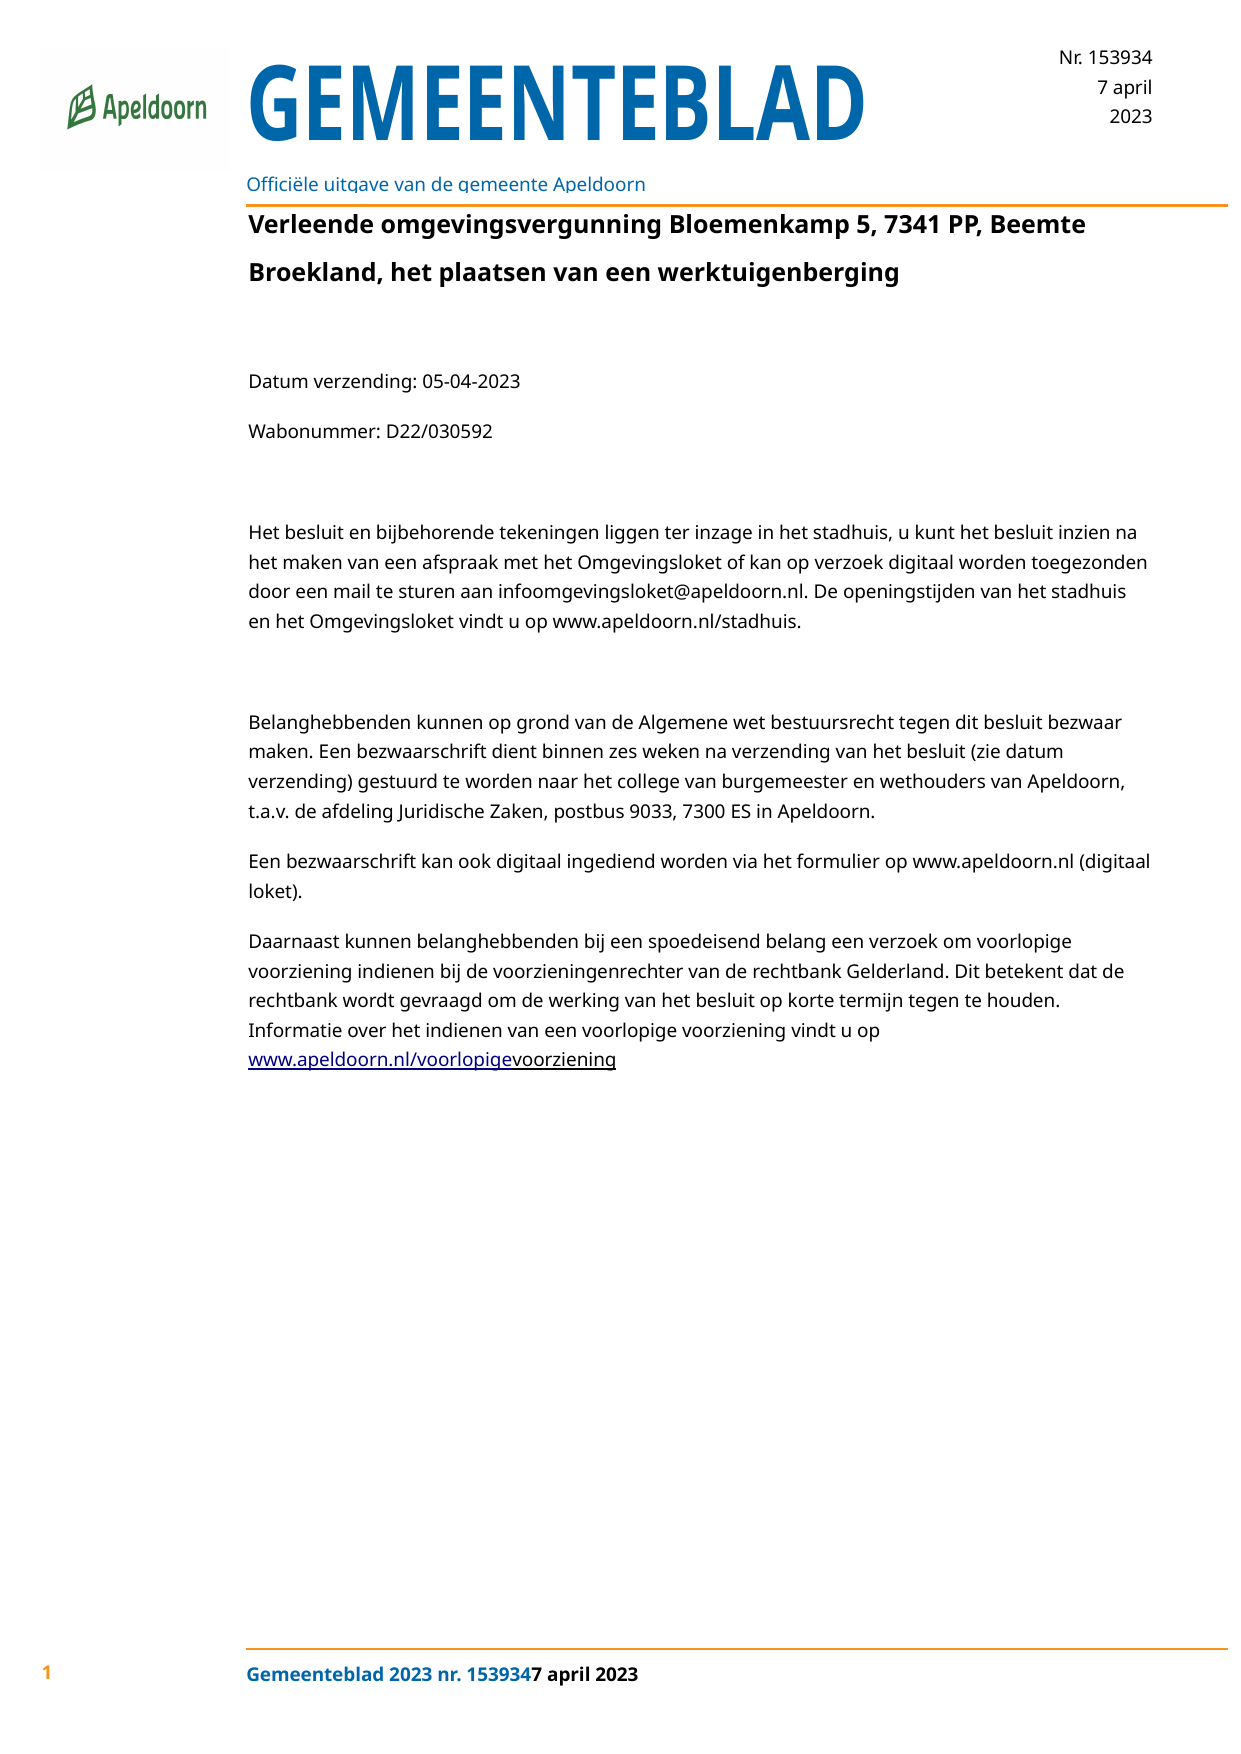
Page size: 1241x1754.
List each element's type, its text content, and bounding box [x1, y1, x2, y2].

text Verleende omgevingsvergunning Bloemenkamp 5, 7341 PP, Beemte Broekland, het plaatsen van een werktuigenberging [248, 207, 1152, 288]
text Daarnaast kunnen belanghebbenden bij een spoedeisend belang een verzoek om voorlopige voorziening indienen bij de voorzieningenrechter van de rechtbank Gelderland. Dit betekent dat de rechtbank wordt gevraagd om de werking van het besluit op korte termijn tegen te houden. Informatie over het indienen van een voorlopige voorziening vindt u op www.apeldoorn.nl/voorlopigevoorziening [248, 928, 1152, 1072]
text Wabonummer: D22/030592 [248, 419, 1152, 444]
text Belanghebbenden kunnen op grond van de Algemene wet bestuursrecht tegen dit besluit bezwaar maken. Een bezwaarschrift dient binnen zes weken na verzending van het besluit (zie datum verzending) gestuurd te worden naar het college van burgemeester en wethouders van Apeldoorn, t.a.v. de afdeling Juridische Zaken, postbus 9033, 7300 ES in Apeldoorn. [248, 709, 1152, 824]
text Datum verzending: 05-04-2023 [248, 368, 1152, 394]
picture [41, 47, 231, 172]
text Het besluit en bijbehorende tekeningen liggen ter inzage in het stadhuis, u kunt het besluit inzien na het maken van een afspraak met het Omgevingsloket of kan op verzoek digitaal worden toegezonden door een mail te sturen aan infoomgevingsloket@apeldoorn.nl. De openingstijden van het stadhuis en het Omgevingsloket vindt u op www.apeldoorn.nl/stadhuis. [248, 519, 1152, 634]
text Een bezwaarschrift kan ook digitaal ingediend worden via het formulier op www.apeldoorn.nl (digitaal loket). [248, 848, 1152, 904]
